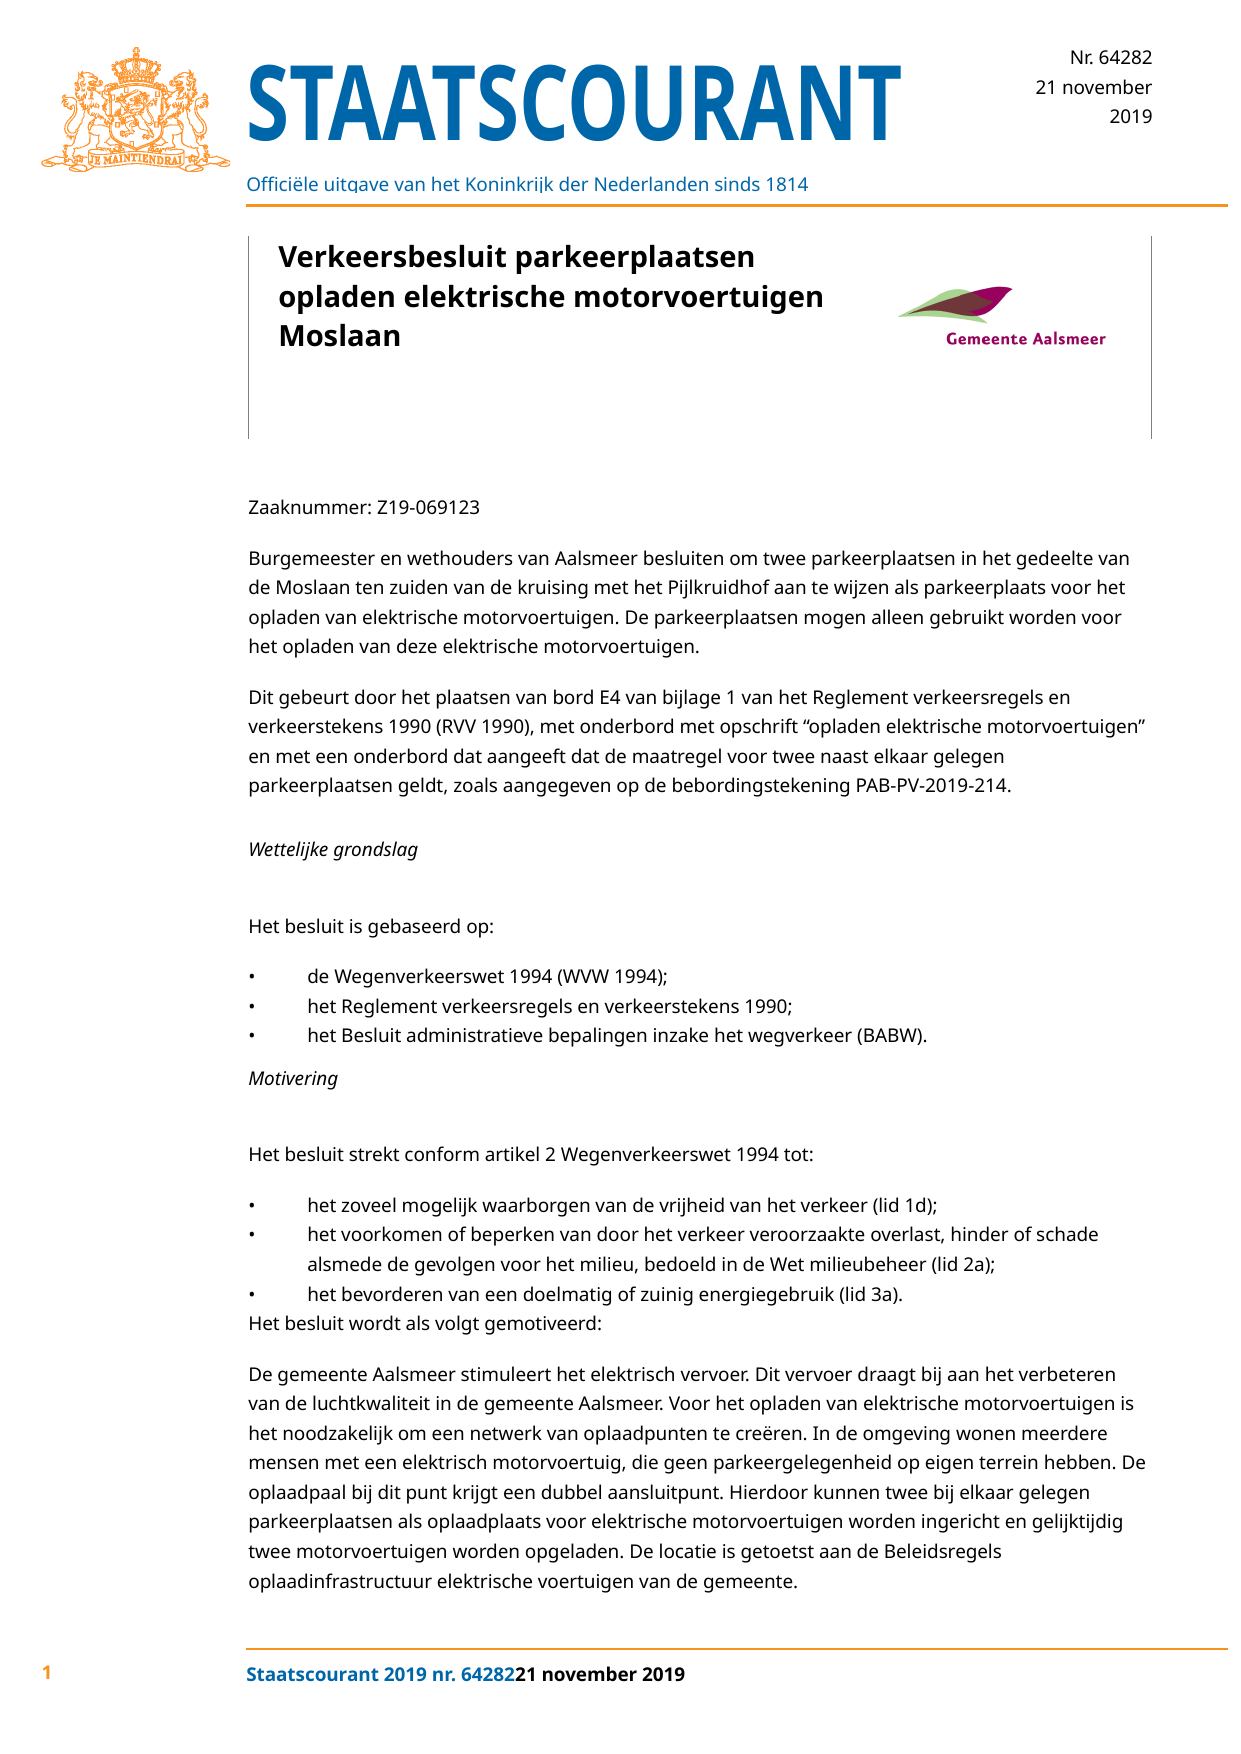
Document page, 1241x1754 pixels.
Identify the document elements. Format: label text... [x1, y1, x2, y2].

text Burgemeester en wethouders van Aalsmeer besluiten om twee parkeerplaatsen in het gedeelte van de Moslaan ten zuiden van de kruising met het Pijlkruidhof aan te wijzen als parkeerplaats voor het opladen van elektrische motorvoertuigen. De parkeerplaatsen mogen alleen gebruikt worden voor het opladen van deze elektrische motorvoertuigen. [248, 545, 1152, 659]
table_header [850, 236, 882, 413]
list het Reglement verkeersregels en verkeerstekens 1990; [248, 993, 1152, 1018]
list de Wegenverkeerswet 1994 (WVW 1994); [248, 963, 1152, 989]
table_header Verkeersbesluit parkeerplaatsen opladen elektrische motorvoertuigen Moslaan [249, 236, 850, 439]
text Het besluit is gebaseerd op: [248, 913, 1152, 938]
text Dit gebeurt door het plaatsen van bord E4 van bijlage 1 van het Reglement verkeersregels en verkeerstekens 1990 (RVV 1990), met onderbord met opschrift “opladen elektrische motorvoertuigen” en met een onderbord dat aangeeft dat de maatregel voor twee naast elkaar gelegen parkeerplaatsen geldt, zoals aangegeven op de bebordingstekening PAB-PV-2019-214. [248, 684, 1152, 798]
text Wettelijke grondslag [248, 837, 1152, 862]
list het zoveel mogelijk waarborgen van de vrijheid van het verkeer (lid 1d); [248, 1192, 1152, 1218]
text Het besluit wordt als volgt gemotiveerd: [248, 1310, 1152, 1336]
text Het besluit strekt conform artikel 2 Wegenverkeerswet 1994 tot: [248, 1142, 1152, 1167]
table_header [1119, 236, 1151, 413]
picture [882, 236, 1119, 414]
list het Besluit administratieve bepalingen inzake het wegverkeer (BABW). [248, 1022, 1152, 1048]
table_header [850, 414, 1151, 439]
list het bevorderen van een doelmatig of zuinig energiegebruik (lid 3a). [248, 1281, 1152, 1307]
text De gemeente Aalsmeer stimuleert het elektrisch vervoer. Dit vervoer draagt bij aan het verbeteren van de luchtkwaliteit in de gemeente Aalsmeer. Voor het opladen van elektrische motorvoertuigen is het noodzakelijk om een netwerk van oplaadpunten te creëren. In de omgeving wonen meerdere mensen met een elektrisch motorvoertuig, die geen parkeergelegenheid op eigen terrein hebben. De oplaadpaal bij dit punt krijgt een dubbel aansluitpunt. Hierdoor kunnen twee bij elkaar gelegen parkeerplaatsen als oplaadplaats voor elektrische motorvoertuigen worden ingericht en gelijktijdig twee motorvoertuigen worden opgeladen. De locatie is getoetst aan de Beleidsregels oplaadinfrastructuur elektrische voertuigen van de gemeente. [248, 1361, 1152, 1594]
text Zaaknummer: Z19-069123 [248, 494, 1152, 520]
picture [41, 47, 231, 172]
text Motivering [248, 1066, 1152, 1091]
list het voorkomen of beperken van door het verkeer veroorzaakte overlast, hinder of schade alsmede de gevolgen voor het milieu, bedoeld in de Wet milieubeheer (lid 2a); [248, 1222, 1152, 1277]
